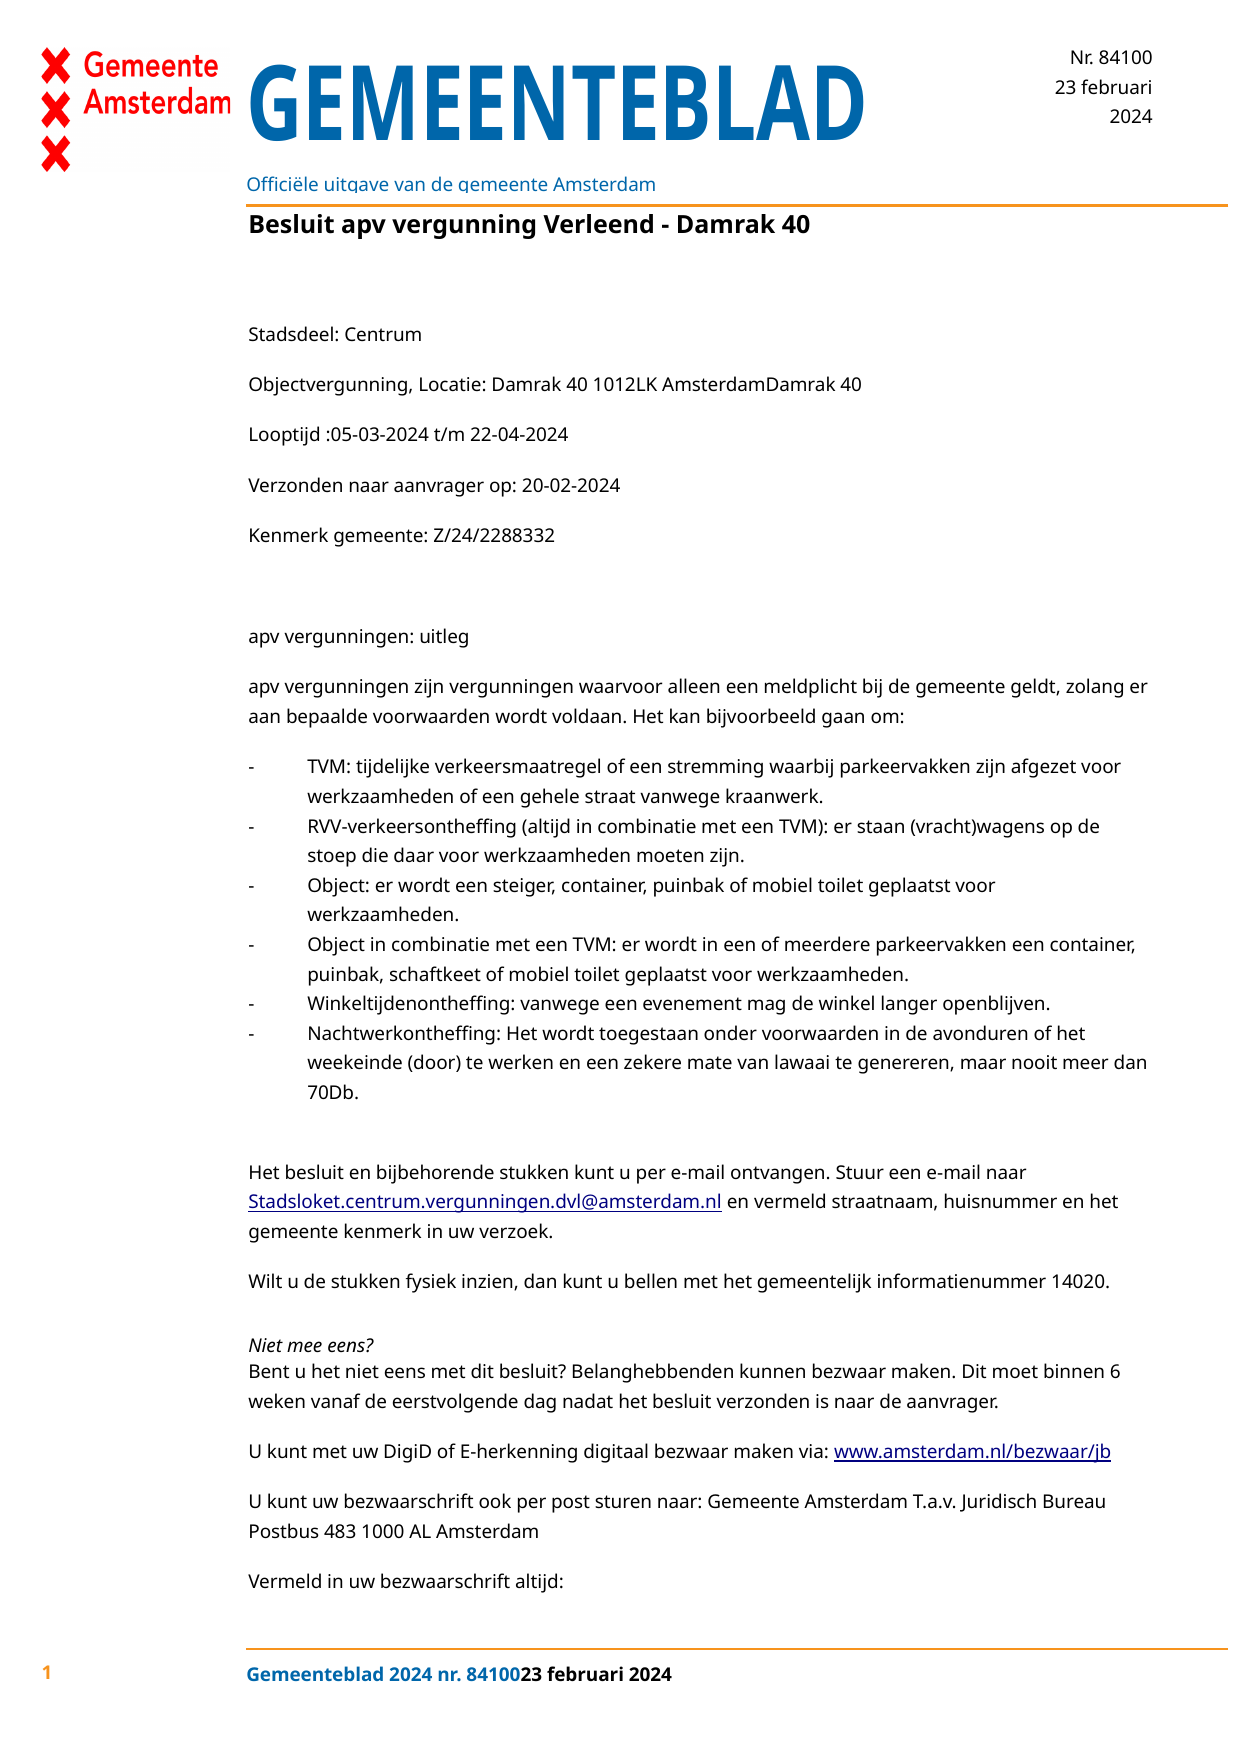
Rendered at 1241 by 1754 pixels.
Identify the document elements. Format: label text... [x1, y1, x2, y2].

text U kunt met uw DigiD of E-herkenning digitaal bezwaar maken via: www.amsterdam.nl/bezwaar/jb [248, 1438, 1152, 1464]
text Vermeld in uw bezwaarschrift altijd: [248, 1569, 1152, 1594]
text Objectvergunning, Locatie: Damrak 40 1012LK AmsterdamDamrak 40 [248, 371, 1152, 397]
list RVV-verkeersontheffing (altijd in combinatie met een TVM): er staan (vracht)wagens op de stoep die daar voor werkzaamheden moeten zijn. [248, 813, 1152, 868]
list Winkeltijdenontheffing: vanwege een evenement mag de winkel langer openblijven. [248, 990, 1152, 1016]
text U kunt uw bezwaarschrift ook per post sturen naar: Gemeente Amsterdam T.a.v. Juridisch Bureau Postbus 483 1000 AL Amsterdam [248, 1489, 1152, 1544]
text Het besluit en bijbehorende stukken kunt u per e-mail ontvangen. Stuur een e-mail naar Stadsloket.centrum.vergunningen.dvl@amsterdam.nl en vermeld straatnaam, huisnummer en het gemeente kenmerk in uw verzoek. [248, 1159, 1152, 1244]
text Bent u het niet eens met dit besluit? Belanghebbenden kunnen bezwaar maken. Dit moet binnen 6 weken vanaf de eerstvolgende dag nadat het besluit verzonden is naar de aanvrager. [248, 1358, 1152, 1414]
text apv vergunningen: uitleg [248, 623, 1152, 649]
text Looptijd :05-03-2024 t/m 22-04-2024 [248, 422, 1152, 447]
list TVM: tijdelijke verkeersmaatregel of een stremming waarbij parkeervakken zijn afgezet voor werkzaamheden of een gehele straat vanwege kraanwerk. [248, 754, 1152, 809]
text apv vergunningen zijn vergunningen waarvoor alleen een meldplicht bij de gemeente geldt, zolang er aan bepaalde voorwaarden wordt voldaan. Het kan bijvoorbeeld gaan om: [248, 674, 1152, 729]
list Nachtwerkontheffing: Het wordt toegestaan onder voorwaarden in de avonduren of het weekeinde (door) te werken en een zekere mate van lawaai te genereren, maar nooit meer dan 70Db. [248, 1020, 1152, 1105]
text Kenmerk gemeente: Z/24/2288332 [248, 522, 1152, 548]
text Verzonden naar aanvrager op: 20-02-2024 [248, 472, 1152, 498]
text Wilt u de stukken fysiek inzien, dan kunt u bellen met het gemeentelijk informatienummer 14020. [248, 1269, 1152, 1294]
text Stadsdeel: Centrum [248, 321, 1152, 346]
picture [41, 47, 231, 172]
text Besluit apv vergunning Verleend - Damrak 40 [248, 207, 1152, 241]
text Niet mee eens? [248, 1333, 1152, 1358]
list Object in combinatie met een TVM: er wordt in een of meerdere parkeervakken een container, puinbak, schaftkeet of mobiel toilet geplaatst voor werkzaamheden. [248, 931, 1152, 986]
list Object: er wordt een steiger, container, puinbak of mobiel toilet geplaatst voor werkzaamheden. [248, 872, 1152, 927]
